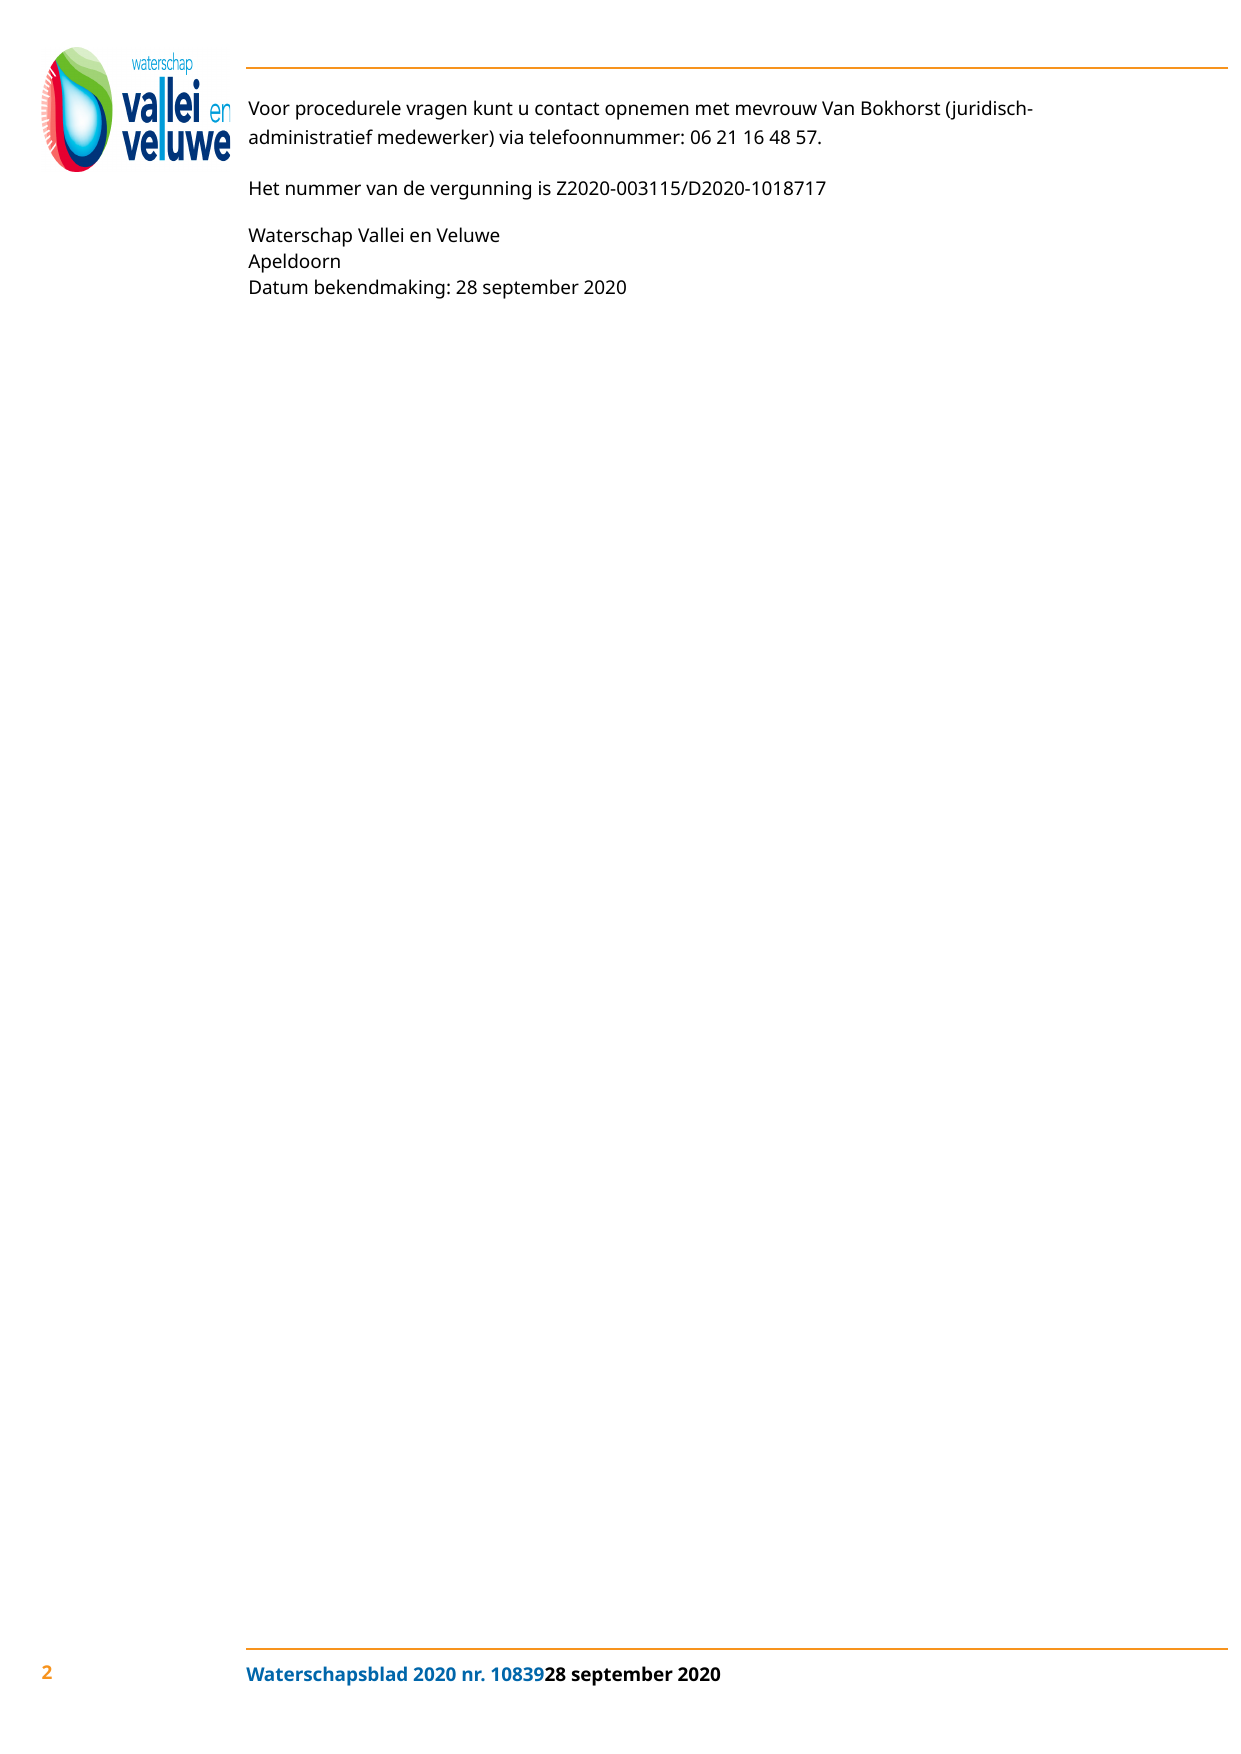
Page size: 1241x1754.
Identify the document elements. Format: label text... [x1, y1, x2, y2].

text Waterschap Vallei en Veluwe [248, 223, 1152, 248]
text Datum bekendmaking: 28 september 2020 [248, 274, 1152, 300]
picture [41, 47, 231, 172]
text Apeldoorn [248, 248, 1152, 274]
text Het nummer van de vergunning is Z2020-003115/D2020-1018717 [248, 175, 1152, 201]
text Voor procedurele vragen kunt u contact opnemen met mevrouw Van Bokhorst (juridisch-administratief medewerker) via telefoonnummer: 06 21 16 48 57. [248, 95, 1152, 150]
